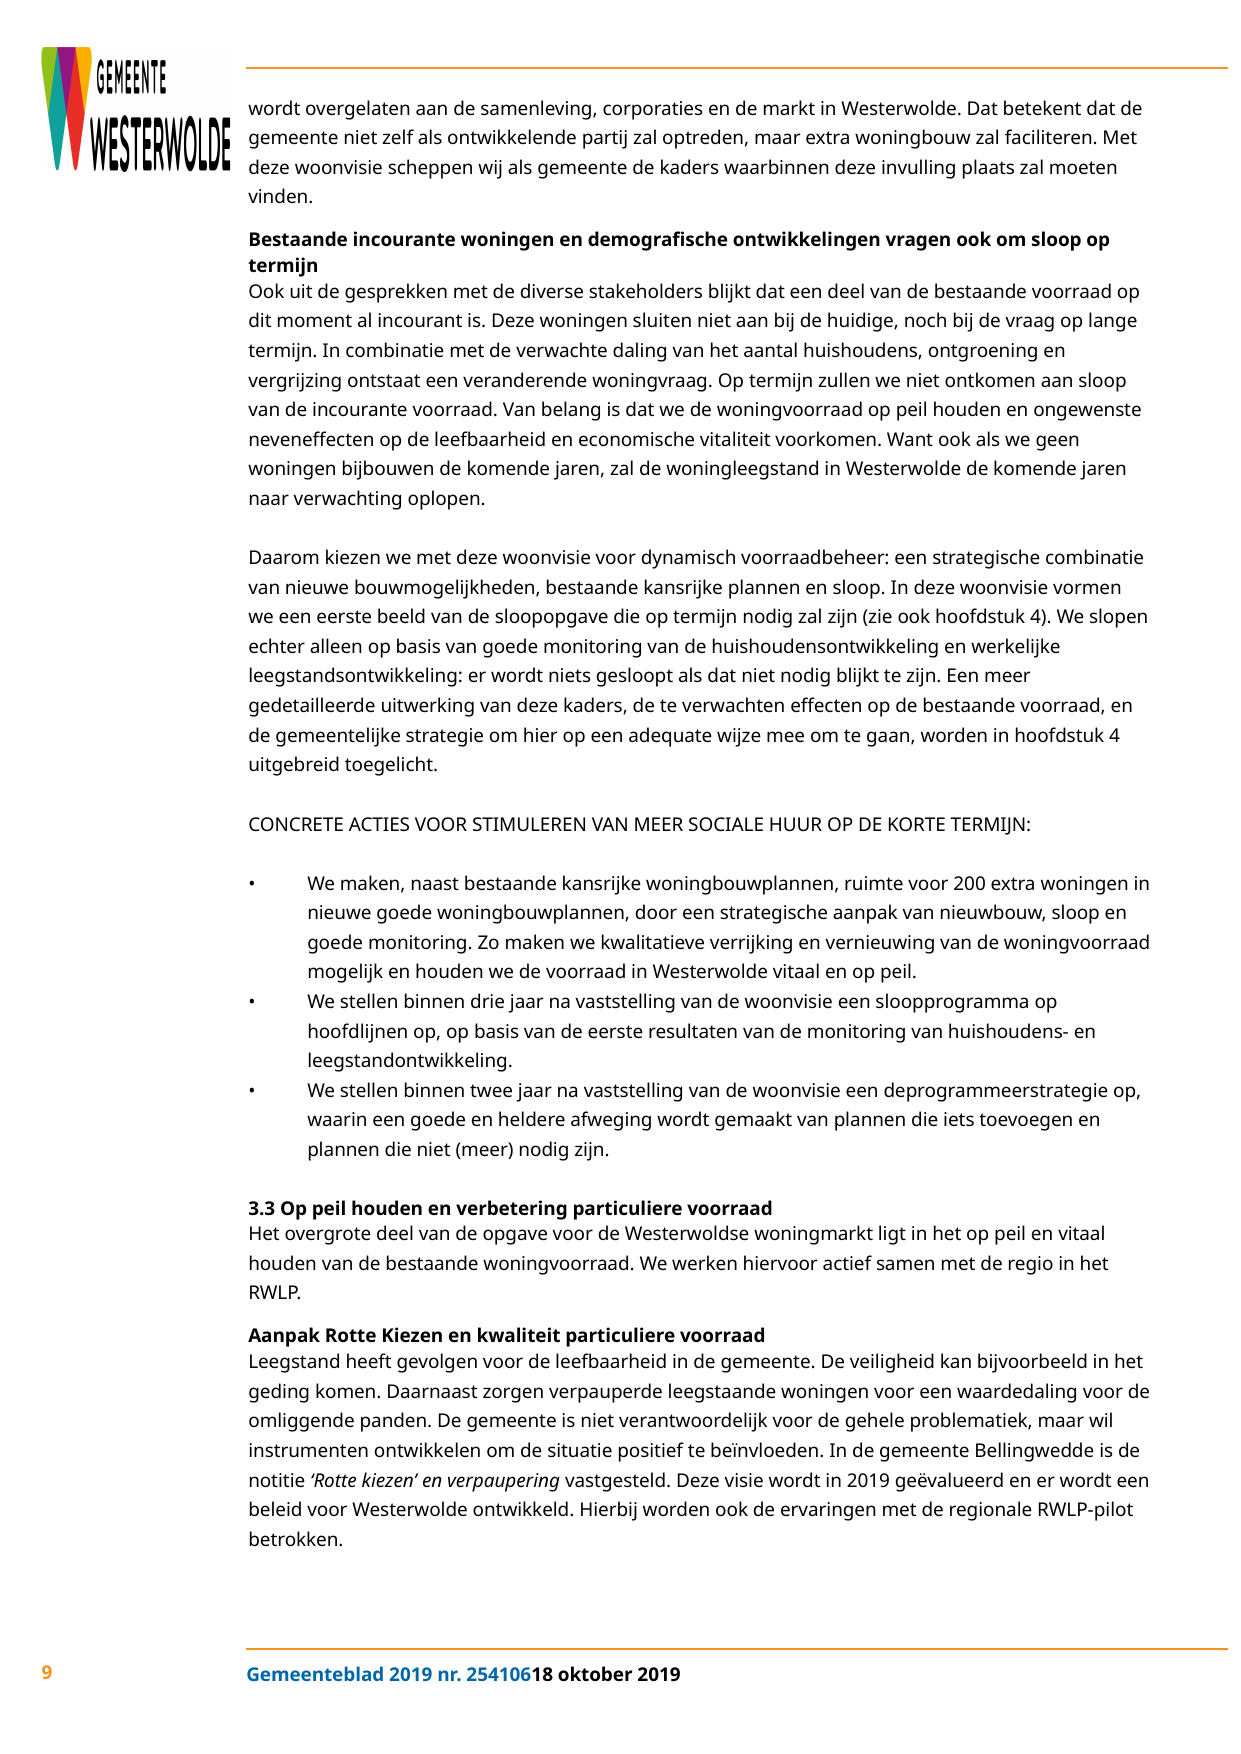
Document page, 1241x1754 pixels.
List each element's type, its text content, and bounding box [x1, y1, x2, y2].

text Leegstand heeft gevolgen voor de leefbaarheid in de gemeente. De veiligheid kan bijvoorbeeld in het geding komen. Daarnaast zorgen verpauperde leegstaande woningen voor een waardedaling voor de omliggende panden. De gemeente is niet verantwoordelijk voor de gehele problematiek, maar wil instrumenten ontwikkelen om de situatie positief te beïnvloeden. In de gemeente Bellingwedde is de notitie ‘Rotte kiezen’ en verpaupering vastgesteld. Deze visie wordt in 2019 geëvalueerd en er wordt een beleid voor Westerwolde ontwikkeld. Hierbij worden ook de ervaringen met de regionale RWLP-pilot betrokken. [248, 1348, 1152, 1552]
text Aanpak Rotte Kiezen en kwaliteit particuliere voorraad [248, 1323, 1152, 1348]
text Ook uit de gesprekken met de diverse stakeholders blijkt dat een deel van de bestaande voorraad op dit moment al incourant is. Deze woningen sluiten niet aan bij de huidige, noch bij de vraag op lange termijn. In combinatie met de verwachte daling van het aantal huishoudens, ontgroening en vergrijzing ontstaat een veranderende woningvraag. Op termijn zullen we niet ontkomen aan sloop van de incourante voorraad. Van belang is dat we de woningvoorraad op peil houden en ongewenste neveneffecten op de leefbaarheid en economische vitaliteit voorkomen. Want ook als we geen woningen bijbouwen de komende jaren, zal de woningleegstand in Westerwolde de komende jaren naar verwachting oplopen. [248, 278, 1152, 511]
text Het overgrote deel van de opgave voor de Westerwoldse woningmarkt ligt in het op peil en vitaal houden van de bestaande woningvoorraad. We werken hiervoor actief samen met de regio in het RWLP. [248, 1220, 1152, 1305]
text Daarom kiezen we met deze woonvisie voor dynamisch voorraadbeheer: een strategische combinatie van nieuwe bouwmogelijkheden, bestaande kansrijke plannen en sloop. In deze woonvisie vormen we een eerste beeld van de sloopopgave die op termijn nodig zal zijn (zie ook hoofdstuk 4). We slopen echter alleen op basis van goede monitoring van de huishoudensontwikkeling en werkelijke leegstandsontwikkeling: er wordt niets gesloopt als dat niet nodig blijkt te zijn. Een meer gedetailleerde uitwerking van deze kaders, de te verwachten effecten op de bestaande voorraad, en de gemeentelijke strategie om hier op een adequate wijze mee om te gaan, worden in hoofdstuk 4 uitgebreid toegelicht. [248, 544, 1152, 777]
text 3.3 Op peil houden en verbetering particuliere voorraad [248, 1195, 1152, 1220]
text Bestaande incourante woningen en demografische ontwikkelingen vragen ook om sloop op termijn [248, 227, 1152, 278]
text wordt overgelaten aan de samenleving, corporaties en de markt in Westerwolde. Dat betekent dat de gemeente niet zelf als ontwikkelende partij zal optreden, maar extra woningbouw zal faciliteren. Met deze woonvisie scheppen wij als gemeente de kaders waarbinnen deze invulling plaats zal moeten vinden. [248, 95, 1152, 209]
table_header CONCRETE ACTIES VOOR STIMULEREN VAN MEER SOCIALE HUUR OP DE KORTE TERMIJN: We maken, naast bestaande kansrijke woningbouwplannen, ruimte voor 200 extra woningen in nieuwe goede woningbouwplannen, door een strategische aanpak van nieuwbouw, sloop en goede monitoring. Zo maken we kwalitatieve verrijking en vernieuwing van de woningvoorraad mogelijk en houden we de voorraad in Westerwolde vitaal en op peil. We stellen binnen drie jaar na vaststelling van de woonvisie een sloopprogramma op hoofdlijnen op, op basis van de eerste resultaten van de monitoring van huishoudens- en leegstandontwikkeling. We stellen binnen twee jaar na vaststelling van de woonvisie een deprogrammeerstrategie op, waarin een goede en heldere afweging wordt gemaakt van plannen die iets toevoegen en plannen die niet (meer) nodig zijn. [248, 811, 1152, 1162]
picture [41, 47, 231, 172]
